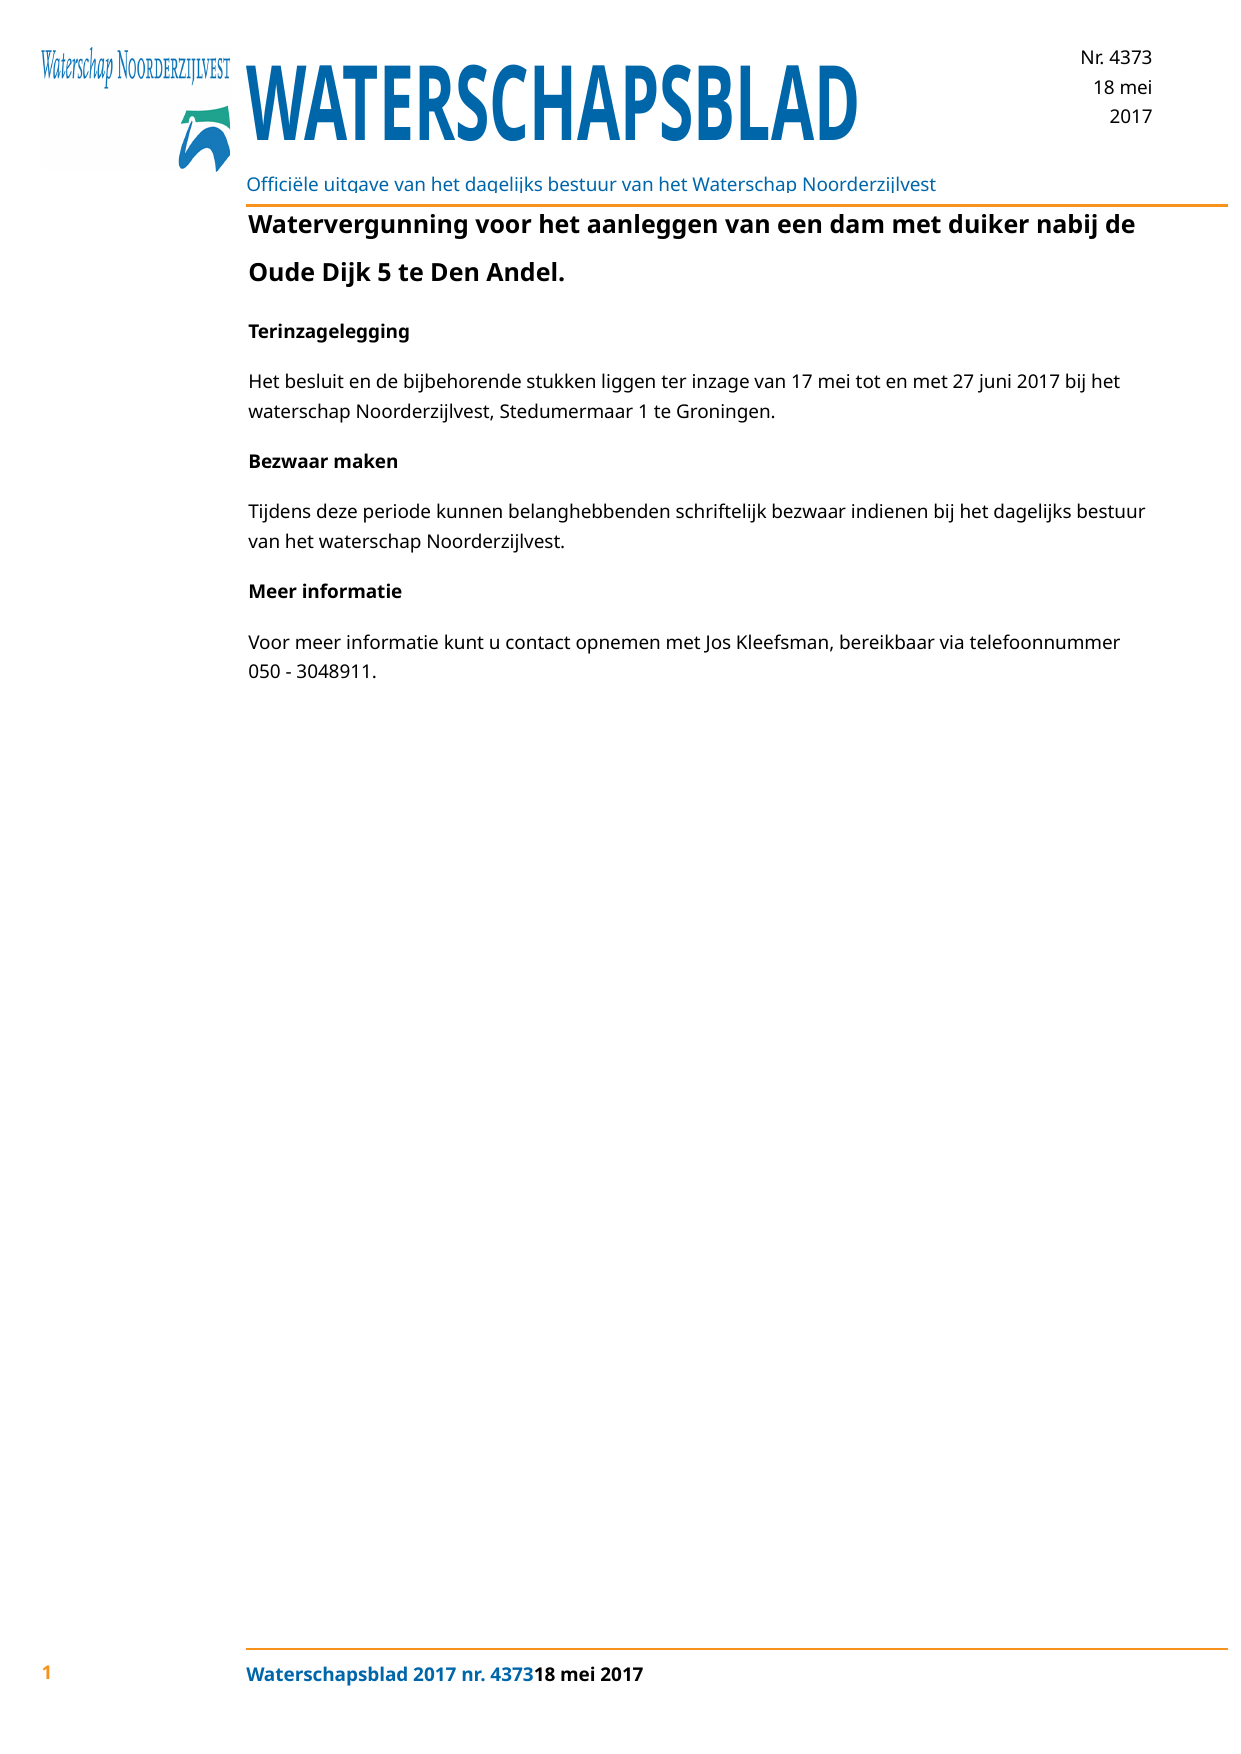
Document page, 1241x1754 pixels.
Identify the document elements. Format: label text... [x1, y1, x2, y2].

text Watervergunning voor het aanleggen van een dam met duiker nabij de Oude Dijk 5 te Den Andel. [248, 207, 1152, 288]
text Het besluit en de bijbehorende stukken liggen ter inzage van 17 mei tot en met 27 juni 2017 bij het waterschap Noorderzijlvest, Stedumermaar 1 te Groningen. [248, 368, 1152, 424]
text Voor meer informatie kunt u contact opnemen met Jos Kleefsman, bereikbaar via telefoonnummer 050 - 3048911. [248, 629, 1152, 684]
text Tijdens deze periode kunnen belanghebbenden schriftelijk bezwaar indienen bij het dagelijks bestuur van het waterschap Noorderzijlvest. [248, 499, 1152, 554]
picture [41, 47, 231, 172]
text Meer informatie [248, 579, 1152, 604]
text Terinzagelegging [248, 318, 1152, 344]
text Bezwaar maken [248, 448, 1152, 474]
